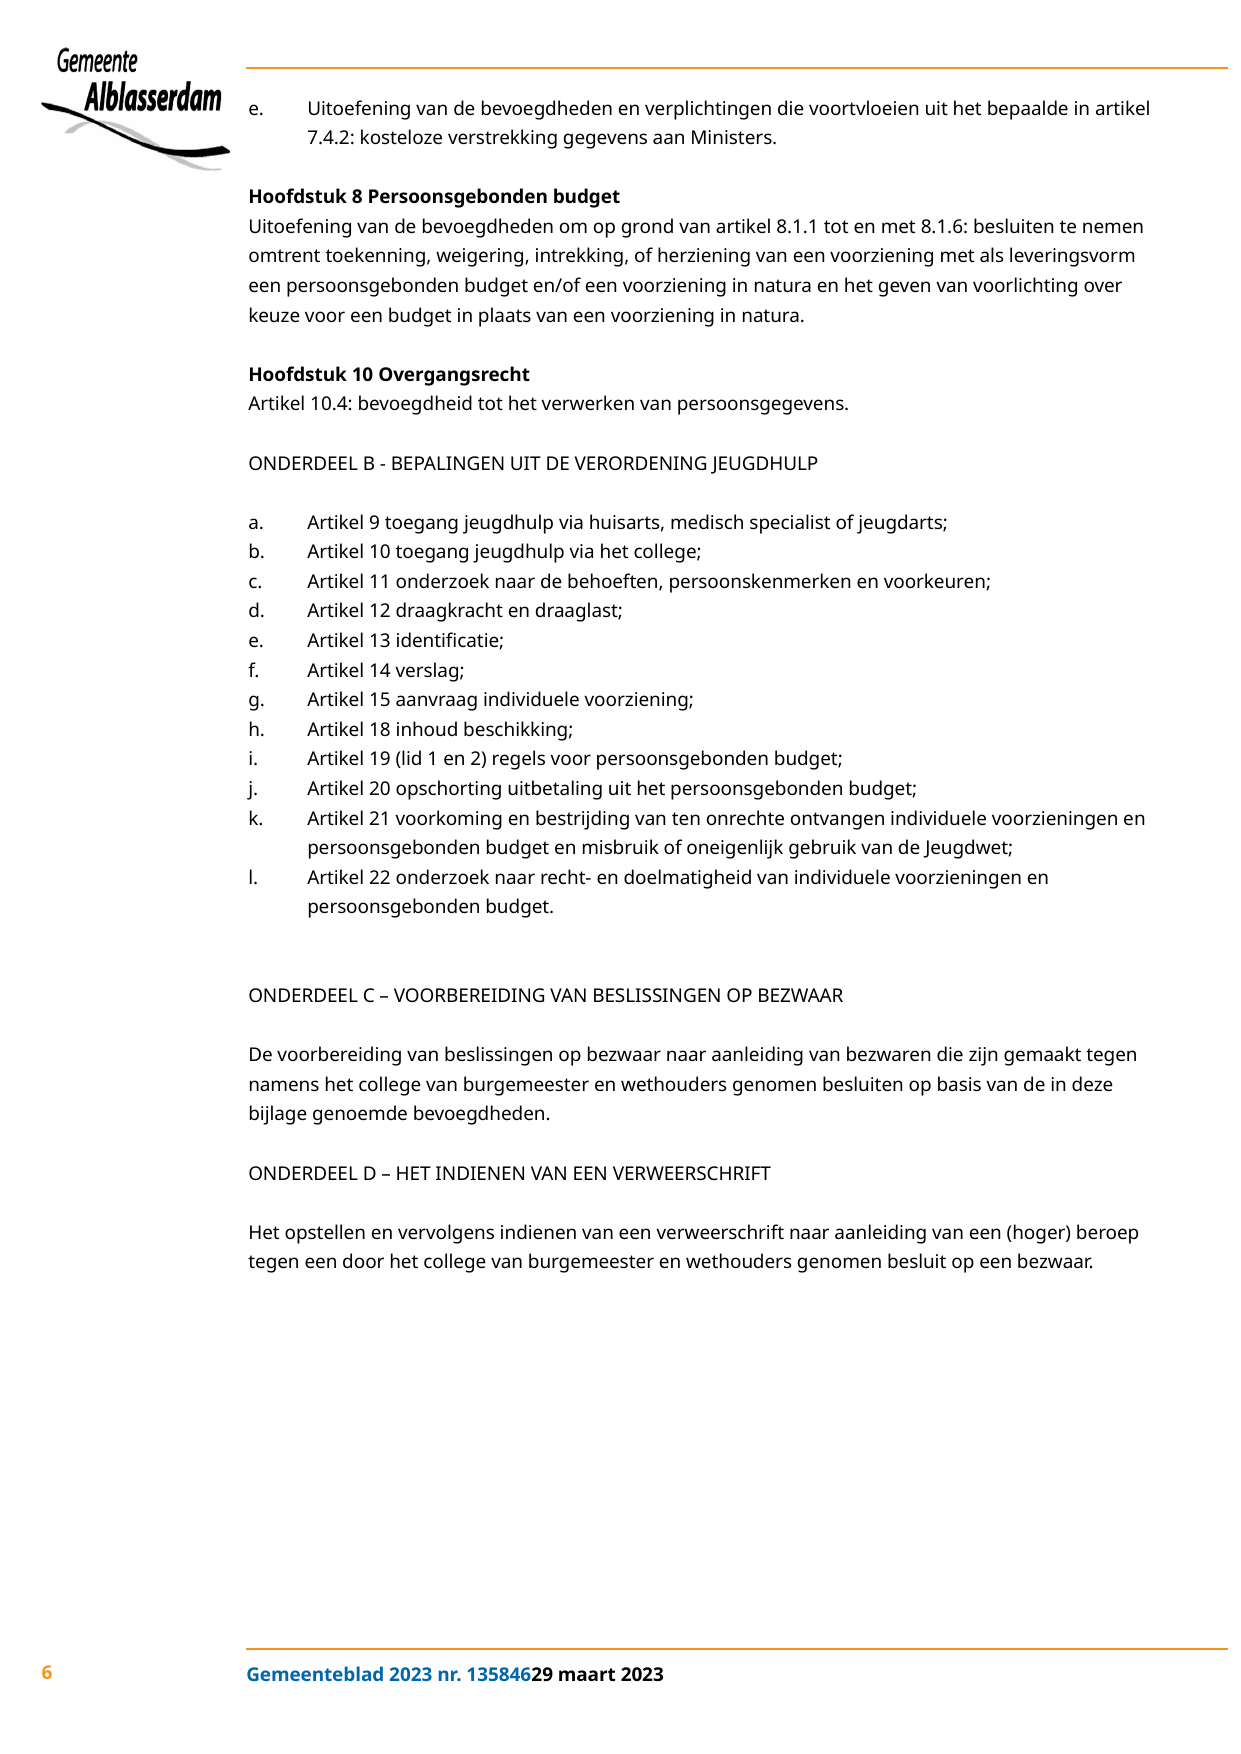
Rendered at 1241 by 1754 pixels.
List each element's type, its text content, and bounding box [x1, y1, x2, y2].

list Artikel 14 verslag; [248, 657, 1152, 683]
list Artikel 11 onderzoek naar de behoeften, persoonskenmerken en voorkeuren; [248, 568, 1152, 594]
text ONDERDEEL C – VOORBEREIDING VAN BESLISSINGEN OP BEZWAAR [248, 982, 1152, 1008]
text Het opstellen en vervolgens indienen van een verweerschrift naar aanleiding van een (hoger) beroep tegen een door het college van burgemeester en wethouders genomen besluit op een bezwaar. [248, 1219, 1152, 1274]
list Artikel 19 (lid 1 en 2) regels voor persoonsgebonden budget; [248, 746, 1152, 771]
list Artikel 13 identificatie; [248, 627, 1152, 653]
text De voorbereiding van beslissingen op bezwaar naar aanleiding van bezwaren die zijn gemaakt tegen namens het college van burgemeester en wethouders genomen besluiten op basis van de in deze bijlage genoemde bevoegdheden. [248, 1041, 1152, 1126]
list Artikel 20 opschorting uitbetaling uit het persoonsgebonden budget; [248, 775, 1152, 801]
list Artikel 12 draagkracht en draaglast; [248, 598, 1152, 623]
list Artikel 15 aanvraag individuele voorziening; [248, 686, 1152, 712]
text Artikel 10.4: bevoegdheid tot het verwerken van persoonsgegevens. [248, 391, 1152, 416]
picture [41, 47, 231, 172]
text Uitoefening van de bevoegdheden om op grond van artikel 8.1.1 tot en met 8.1.6: besluiten te nemen omtrent toekenning, weigering, intrekking, of herziening van een voorziening met als leveringsvorm een persoonsgebonden budget en/of een voorziening in natura en het geven van voorlichting over keuze voor een budget in plaats van een voorziening in natura. [248, 213, 1152, 328]
list Artikel 22 onderzoek naar recht- en doelmatigheid van individuele voorzieningen en persoonsgebonden budget. [248, 864, 1152, 919]
text Hoofdstuk 8 Persoonsgebonden budget [248, 183, 1152, 209]
list Uitoefening van de bevoegdheden en verplichtingen die voortvloeien uit het bepaalde in artikel 7.4.2: kosteloze verstrekking gegevens aan Ministers. [248, 95, 1152, 150]
text Hoofdstuk 10 Overgangsrecht [248, 361, 1152, 387]
text ONDERDEEL B - BEPALINGEN UIT DE VERORDENING JEUGDHULP [248, 450, 1152, 476]
text ONDERDEEL D – HET INDIENEN VAN EEN VERWEERSCHRIFT [248, 1160, 1152, 1186]
list Artikel 9 toegang jeugdhulp via huisarts, medisch specialist of jeugdarts; [248, 509, 1152, 535]
list Artikel 10 toegang jeugdhulp via het college; [248, 538, 1152, 564]
list Artikel 18 inhoud beschikking; [248, 716, 1152, 742]
list Artikel 21 voorkoming en bestrijding van ten onrechte ontvangen individuele voorzieningen en persoonsgebonden budget en misbruik of oneigenlijk gebruik van de Jeugdwet; [248, 805, 1152, 860]
